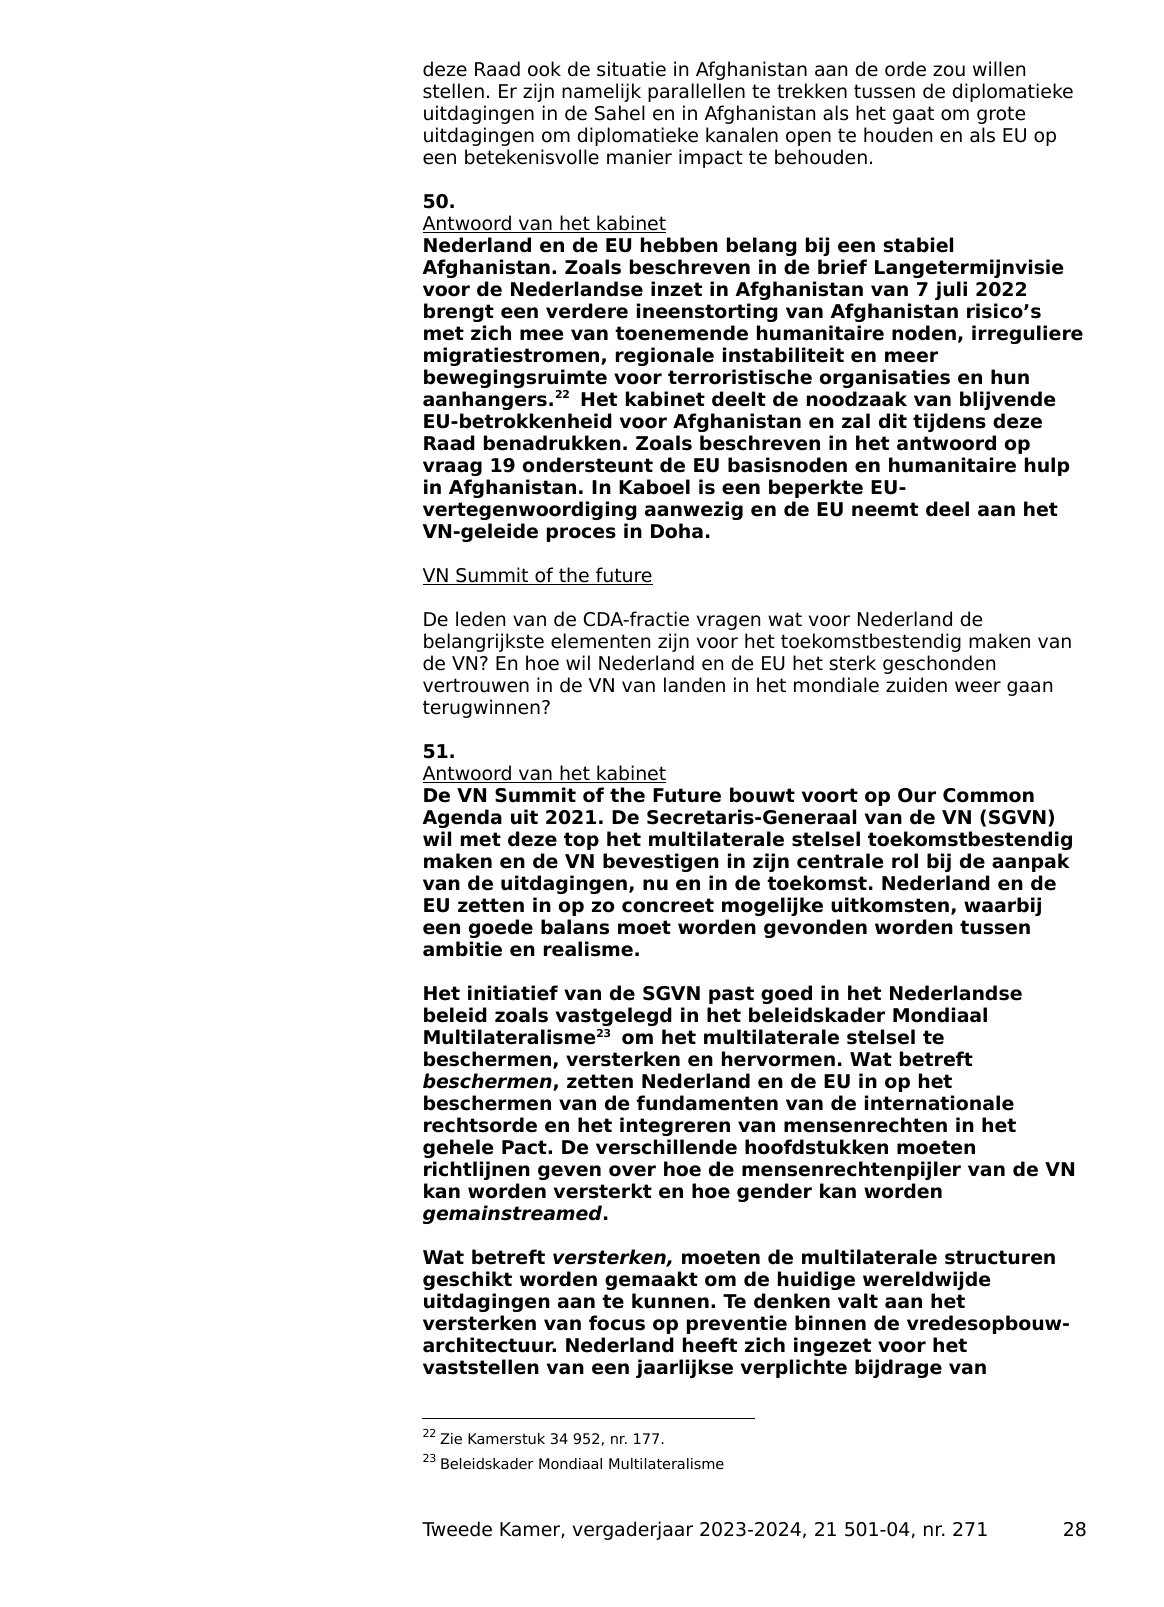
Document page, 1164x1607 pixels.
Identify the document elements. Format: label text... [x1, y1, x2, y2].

text Het initiatief van de SGVN past goed in het Nederlandse beleid zoals vastgelegd in het beleidskader Mondiaal Multilateralisme om het multilaterale stelsel te beschermen, versterken en hervormen. Wat betreft beschermen, zetten Nederland en de EU in op het beschermen van de fundamenten van de internationale rechtsorde en het integreren van mensenrechten in het gehele Pact. De verschillende hoofdstukken moeten richtlijnen geven over hoe de mensenrechtenpijler van de VN kan worden versterkt en hoe gender kan worden gemainstreamed. [422, 983, 1087, 1225]
text De VN Summit of the Future bouwt voort op Our Common Agenda uit 2021. De Secretaris-Generaal van de VN (SGVN) wil met deze top het multilaterale stelsel toekomstbestendig maken en de VN bevestigen in zijn centrale rol bij de aanpak van de uitdagingen, nu en in de toekomst. Nederland en de EU zetten in op zo concreet mogelijke uitkomsten, waarbij een goede balans moet worden gevonden worden tussen ambitie en realisme. [422, 785, 1087, 961]
text Nederland en de EU hebben belang bij een stabiel Afghanistan. Zoals beschreven in de brief Langetermijnvisie voor de Nederlandse inzet in Afghanistan van 7 juli 2022 brengt een verdere ineenstorting van Afghanistan risico’s met zich mee van toenemende humanitaire noden, irreguliere migratiestromen, regionale instabiliteit en meer bewegingsruimte voor terroristische organisaties en hun aanhangers. Het kabinet deelt de noodzaak van blijvende EU-betrokkenheid voor Afghanistan en zal dit tijdens deze Raad benadrukken. Zoals beschreven in het antwoord op vraag 19 ondersteunt de EU basisnoden en humanitaire hulp in Afghanistan. In Kaboel is een beperkte EU-vertegenwoordiging aanwezig en de EU neemt deel aan het VN-geleide proces in Doha. [422, 235, 1087, 543]
text Zie Kamerstuk 34 952, nr. 177. [422, 1427, 1087, 1449]
text 50. [422, 191, 1087, 213]
text Antwoord van het kabinet [422, 763, 1087, 785]
text 51. [422, 741, 1087, 763]
text deze Raad ook de situatie in Afghanistan aan de orde zou willen stellen. Er zijn namelijk parallellen te trekken tussen de diplomatieke uitdagingen in de Sahel en in Afghanistan als het gaat om grote uitdagingen om diplomatieke kanalen open te houden en als EU op een betekenisvolle manier impact te behouden. [422, 59, 1087, 169]
text Wat betreft versterken, moeten de multilaterale structuren geschikt worden gemaakt om de huidige wereldwijde uitdagingen aan te kunnen. Te denken valt aan het versterken van focus op preventie binnen de vredesopbouw-architectuur. Nederland heeft zich ingezet voor het vaststellen van een jaarlijkse verplichte bijdrage van [422, 1247, 1087, 1379]
text Beleidskader Mondiaal Multilateralisme [422, 1452, 1087, 1474]
text Antwoord van het kabinet [422, 213, 1087, 235]
text De leden van de CDA-fractie vragen wat voor Nederland de belangrijkste elementen zijn voor het toekomstbestendig maken van de VN? En hoe wil Nederland en de EU het sterk geschonden vertrouwen in de VN van landen in het mondiale zuiden weer gaan terugwinnen? [422, 609, 1087, 719]
subtitle VN Summit of the future [422, 565, 1087, 587]
